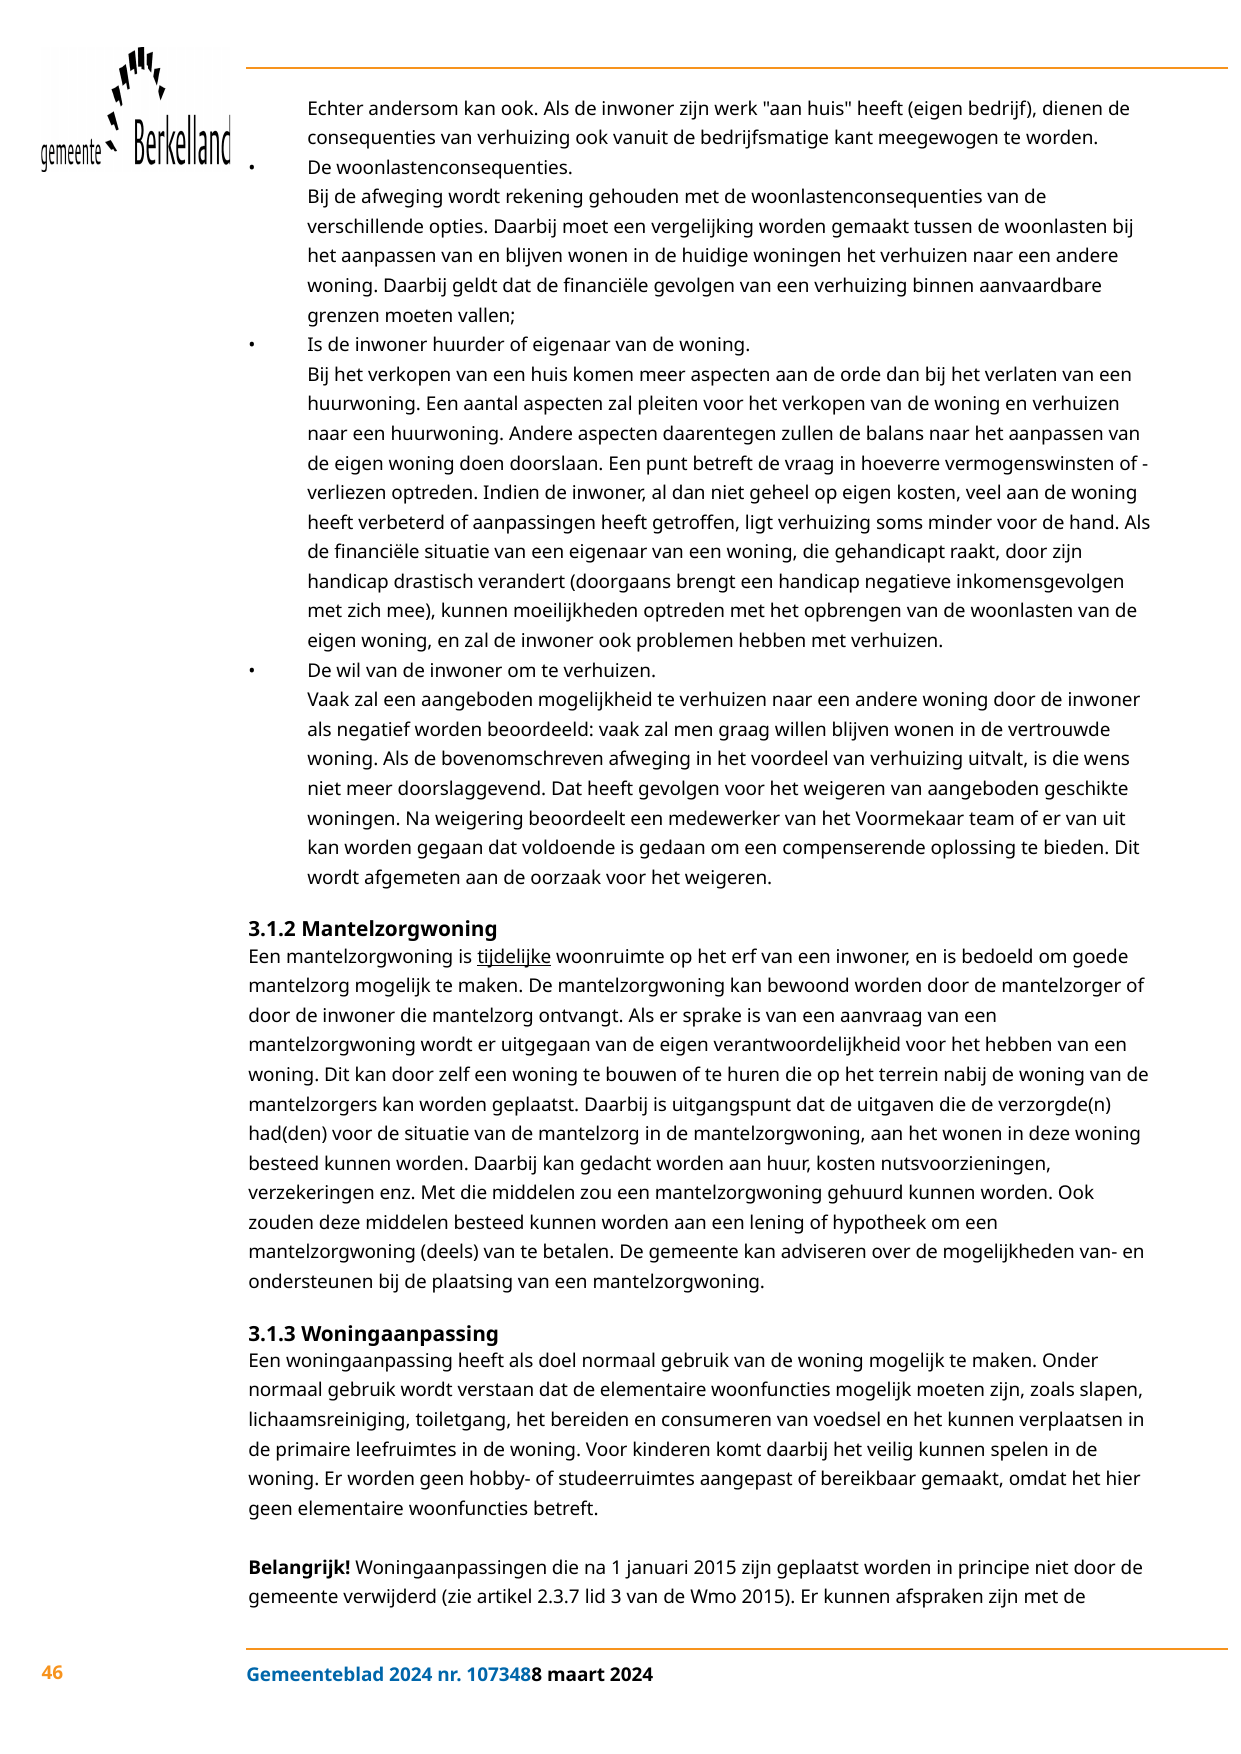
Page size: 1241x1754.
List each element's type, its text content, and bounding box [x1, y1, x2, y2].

list Is de inwoner huurder of eigenaar van de woning. [248, 331, 1152, 357]
text Een mantelzorgwoning is tijdelijke woonruimte op het erf van een inwoner, en is bedoeld om goede mantelzorg mogelijk te maken. De mantelzorgwoning kan bewoond worden door de mantelzorger of door de inwoner die mantelzorg ontvangt. Als er sprake is van een aanvraag van een mantelzorgwoning wordt er uitgegaan van de eigen verantwoordelijkheid voor het hebben van een woning. Dit kan door zelf een woning te bouwen of te huren die op het terrein nabij de woning van de mantelzorgers kan worden geplaatst. Daarbij is uitgangspunt dat de uitgaven die de verzorgde(n) had(den) voor de situatie van de mantelzorg in de mantelzorgwoning, aan het wonen in deze woning besteed kunnen worden. Daarbij kan gedacht worden aan huur, kosten nutsvoorzieningen, verzekeringen enz. Met die middelen zou een mantelzorgwoning gehuurd kunnen worden. Ook zouden deze middelen besteed kunnen worden aan een lening of hypotheek om een mantelzorgwoning (deels) van te betalen. De gemeente kan adviseren over de mogelijkheden van- en ondersteunen bij de plaatsing van een mantelzorgwoning. [248, 943, 1152, 1294]
picture [41, 47, 231, 172]
list Bij het verkopen van een huis komen meer aspecten aan de orde dan bij het verlaten van een huurwoning. Een aantal aspecten zal pleiten voor het verkopen van de woning en verhuizen naar een huurwoning. Andere aspecten daarentegen zullen de balans naar het aanpassen van de eigen woning doen doorslaan. Een punt betreft de vraag in hoeverre vermogenswinsten of -verliezen optreden. Indien de inwoner, al dan niet geheel op eigen kosten, veel aan de woning heeft verbeterd of aanpassingen heeft getroffen, ligt verhuizing soms minder voor de hand. Als de financiële situatie van een eigenaar van een woning, die gehandicapt raakt, door zijn handicap drastisch verandert (doorgaans brengt een handicap negatieve inkomensgevolgen met zich mee), kunnen moeilijkheden optreden met het opbrengen van de woonlasten van de eigen woning, en zal de inwoner ook problemen hebben met verhuizen. [248, 361, 1152, 653]
list Vaak zal een aangeboden mogelijkheid te verhuizen naar een andere woning door de inwoner als negatief worden beoordeeld: vaak zal men graag willen blijven wonen in de vertrouwde woning. Als de bovenomschreven afweging in het voordeel van verhuizing uitvalt, is die wens niet meer doorslaggevend. Dat heeft gevolgen voor het weigeren van aangeboden geschikte woningen. Na weigering beoordeelt een medewerker van het Voormekaar team of er van uit kan worden gegaan dat voldoende is gedaan om een compenserende oplossing te bieden. Dit wordt afgemeten aan de oorzaak voor het weigeren. [248, 686, 1152, 890]
text 3.1.3 Woningaanpassing [248, 1319, 1152, 1347]
list De woonlastenconsequenties. [248, 154, 1152, 180]
text 3.1.2 Mantelzorgwoning [248, 914, 1152, 943]
list De wil van de inwoner om te verhuizen. [248, 657, 1152, 683]
list Echter andersom kan ook. Als de inwoner zijn werk "aan huis" heeft (eigen bedrijf), dienen de consequenties van verhuizing ook vanuit de bedrijfsmatige kant meegewogen te worden. [248, 95, 1152, 150]
text Belangrijk! Woningaanpassingen die na 1 januari 2015 zijn geplaatst worden in principe niet door de gemeente verwijderd (zie artikel 2.3.7 lid 3 van de Wmo 2015). Er kunnen afspraken zijn met de [248, 1554, 1152, 1609]
text Een woningaanpassing heeft als doel normaal gebruik van de woning mogelijk te maken. Onder normaal gebruik wordt verstaan dat de elementaire woonfuncties mogelijk moeten zijn, zoals slapen, lichaamsreiniging, toiletgang, het bereiden en consumeren van voedsel en het kunnen verplaatsen in de primaire leefruimtes in de woning. Voor kinderen komt daarbij het veilig kunnen spelen in de woning. Er worden geen hobby- of studeerruimtes aangepast of bereikbaar gemaakt, omdat het hier geen elementaire woonfuncties betreft. [248, 1347, 1152, 1521]
list Bij de afweging wordt rekening gehouden met de woonlastenconsequenties van de verschillende opties. Daarbij moet een vergelijking worden gemaakt tussen de woonlasten bij het aanpassen van en blijven wonen in de huidige woningen het verhuizen naar een andere woning. Daarbij geldt dat de financiële gevolgen van een verhuizing binnen aanvaardbare grenzen moeten vallen; [248, 183, 1152, 328]
